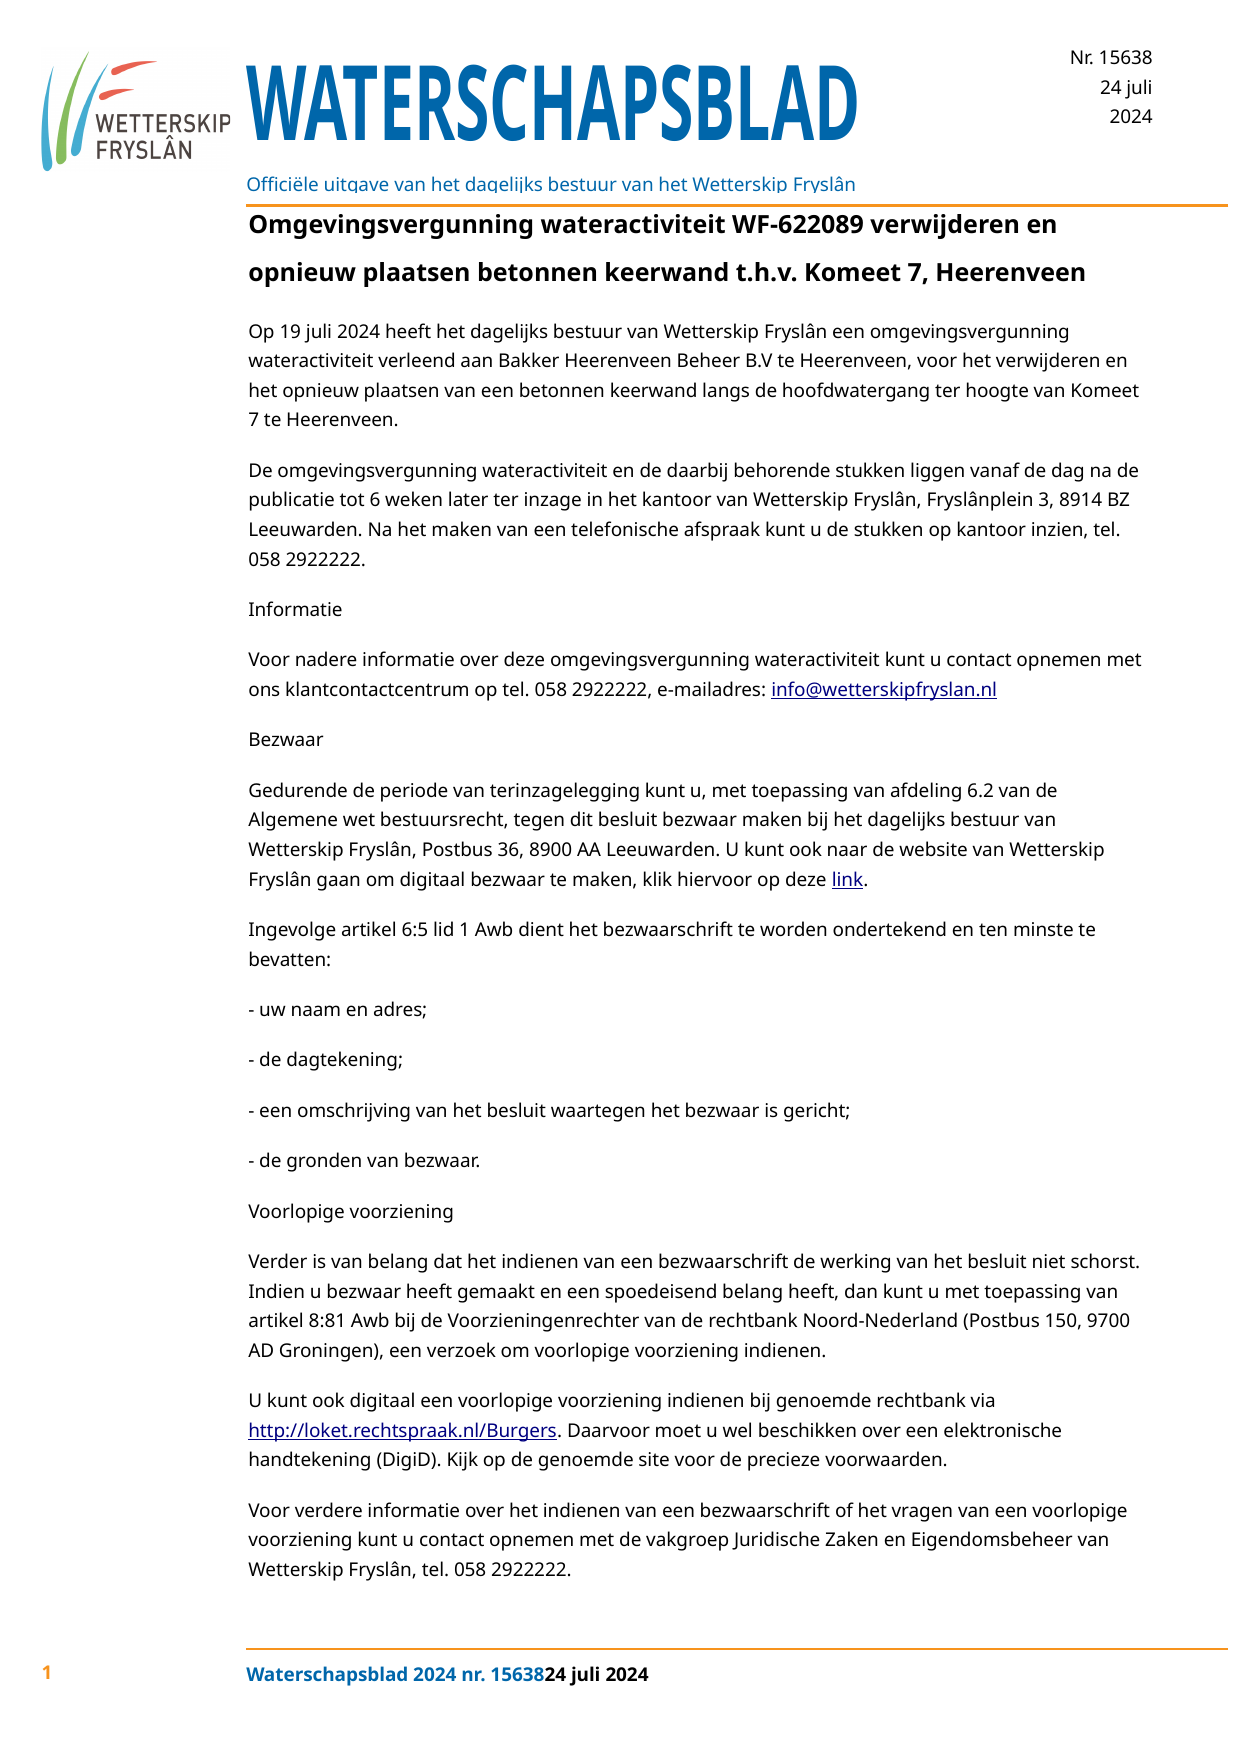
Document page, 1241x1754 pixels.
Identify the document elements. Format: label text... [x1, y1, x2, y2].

text Gedurende de periode van terinzagelegging kunt u, met toepassing van afdeling 6.2 van de Algemene wet bestuursrecht, tegen dit besluit bezwaar maken bij het dagelijks bestuur van Wetterskip Fryslân, Postbus 36, 8900 AA Leeuwarden. U kunt ook naar de website van Wetterskip Fryslân gaan om digitaal bezwaar te maken, klik hiervoor op deze link. [248, 777, 1152, 892]
text Informatie [248, 596, 1152, 622]
text Ingevolge artikel 6:5 lid 1 Awb dient het bezwaarschrift te worden ondertekend en ten minste te bevatten: [248, 916, 1152, 972]
text Voor nadere informatie over deze omgevingsvergunning wateractiviteit kunt u contact opnemen met ons klantcontactcentrum op tel. 058 2922222, e-mailadres: info@wetterskipfryslan.nl [248, 647, 1152, 702]
text - uw naam en adres; [248, 996, 1152, 1022]
text Voor verdere informatie over het indienen van een bezwaarschrift of het vragen van een voorlopige voorziening kunt u contact opnemen met de vakgroep Juridische Zaken en Eigendomsbeheer van Wetterskip Fryslân, tel. 058 2922222. [248, 1497, 1152, 1582]
text - de gronden van bezwaar. [248, 1147, 1152, 1173]
text - de dagtekening; [248, 1047, 1152, 1072]
text Bezwaar [248, 727, 1152, 752]
text Voorlopige voorziening [248, 1198, 1152, 1224]
text De omgevingsvergunning wateractiviteit en de daarbij behorende stukken liggen vanaf de dag na de publicatie tot 6 weken later ter inzage in het kantoor van Wetterskip Fryslân, Fryslânplein 3, 8914 BZ Leeuwarden. Na het maken van een telefonische afspraak kunt u de stukken op kantoor inzien, tel. 058 2922222. [248, 457, 1152, 572]
text Omgevingsvergunning wateractiviteit WF-622089 verwijderen en opnieuw plaatsen betonnen keerwand t.h.v. Komeet 7, Heerenveen [248, 207, 1152, 288]
text U kunt ook digitaal een voorlopige voorziening indienen bij genoemde rechtbank via http://loket.rechtspraak.nl/Burgers. Daarvoor moet u wel beschikken over een elektronische handtekening (DigiD). Kijk op de genoemde site voor de precieze voorwaarden. [248, 1387, 1152, 1472]
text Verder is van belang dat het indienen van een bezwaarschrift de werking van het besluit niet schorst. Indien u bezwaar heeft gemaakt en een spoedeisend belang heeft, dan kunt u met toepassing van artikel 8:81 Awb bij de Voorzieningenrechter van de rechtbank Noord-Nederland (Postbus 150, 9700 AD Groningen), een verzoek om voorlopige voorziening indienen. [248, 1248, 1152, 1363]
text Op 19 juli 2024 heeft het dagelijks bestuur van Wetterskip Fryslân een omgevingsvergunning wateractiviteit verleend aan Bakker Heerenveen Beheer B.V te Heerenveen, voor het verwijderen en het opnieuw plaatsen van een betonnen keerwand langs de hoofdwatergang ter hoogte van Komeet 7 te Heerenveen. [248, 318, 1152, 432]
picture [41, 47, 231, 172]
text - een omschrijving van het besluit waartegen het bezwaar is gericht; [248, 1097, 1152, 1123]
